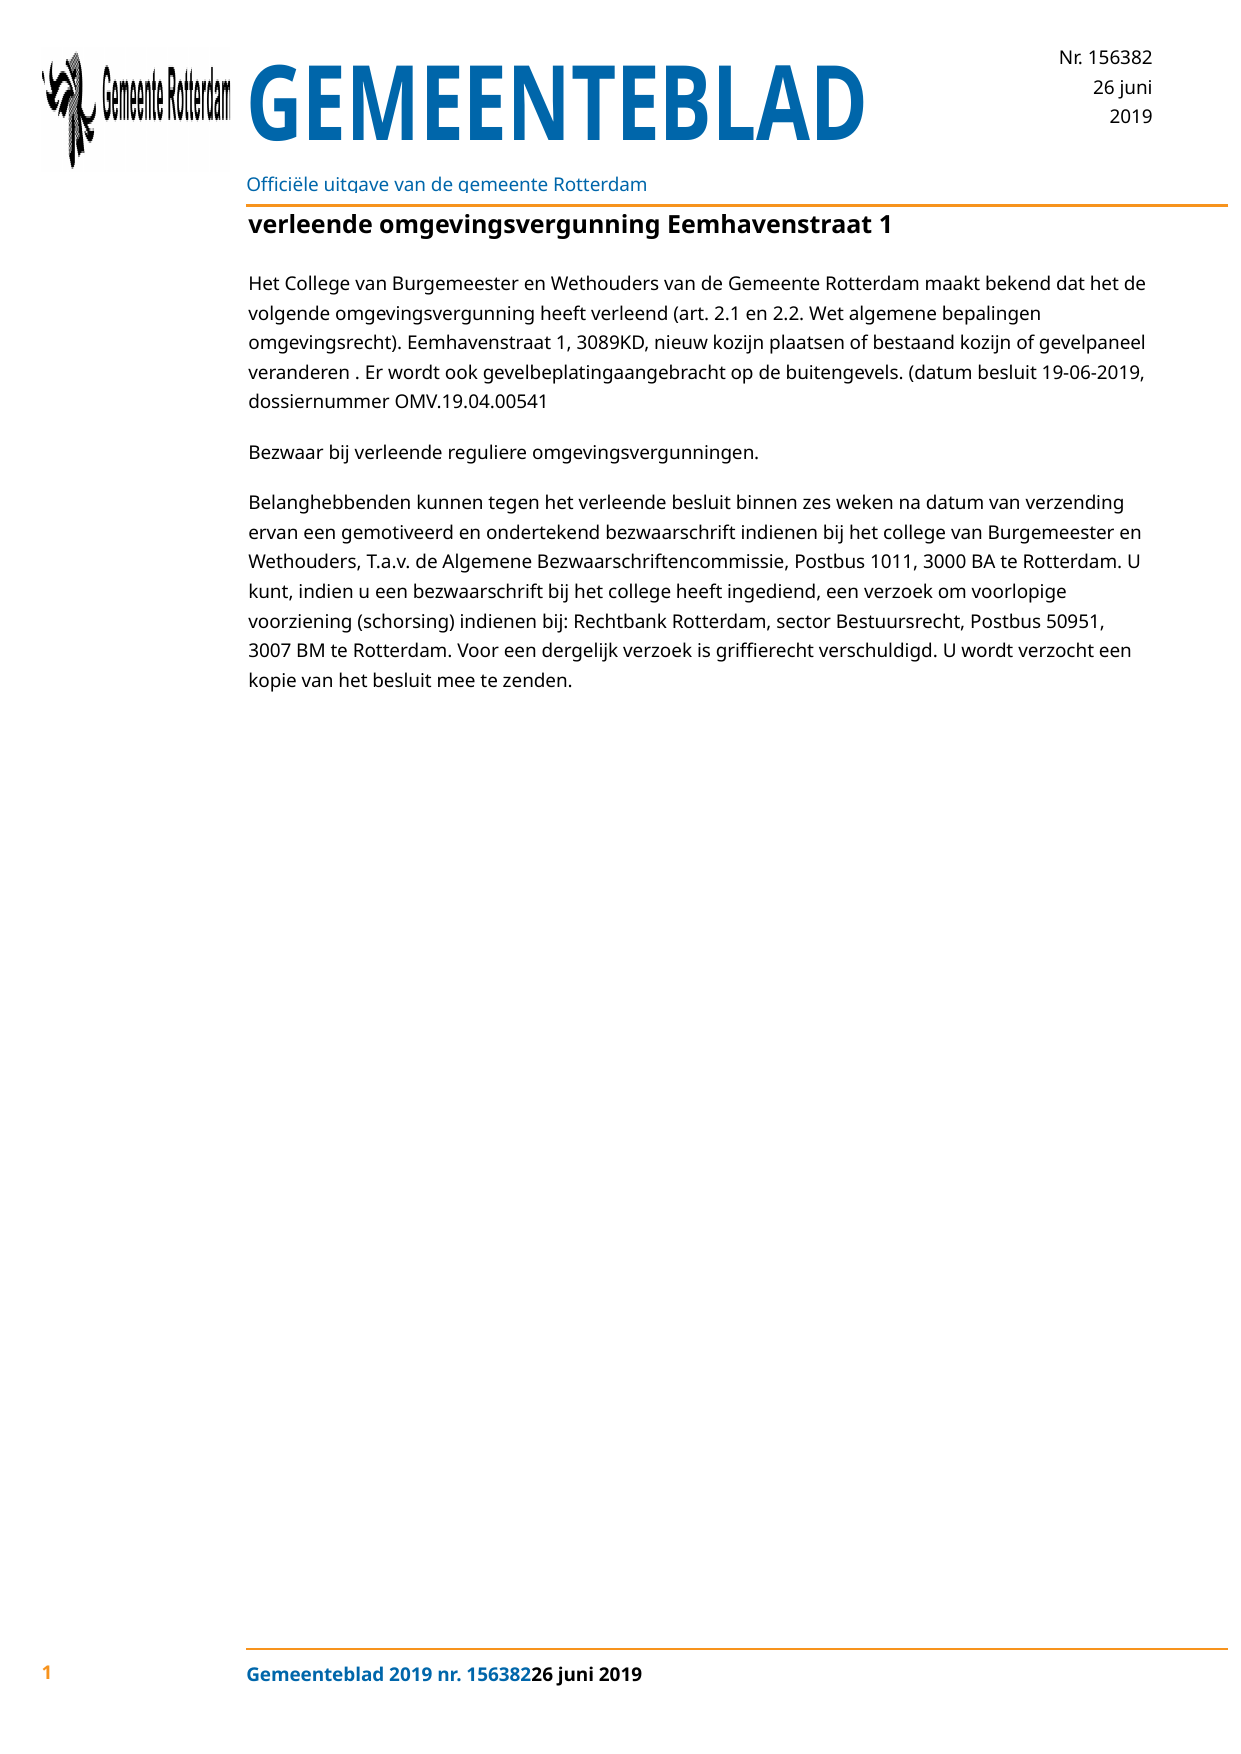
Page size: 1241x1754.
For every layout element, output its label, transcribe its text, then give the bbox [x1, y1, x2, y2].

text verleende omgevingsvergunning Eemhavenstraat 1 [248, 207, 1152, 241]
text Het College van Burgemeester en Wethouders van de Gemeente Rotterdam maakt bekend dat het de volgende omgevingsvergunning heeft verleend (art. 2.1 en 2.2. Wet algemene bepalingen omgevingsrecht). Eemhavenstraat 1, 3089KD, nieuw kozijn plaatsen of bestaand kozijn of gevelpaneel veranderen . Er wordt ook gevelbeplatingaangebracht op de buitengevels. (datum besluit 19-06-2019, dossiernummer OMV.19.04.00541 [248, 270, 1152, 414]
text Bezwaar bij verleende reguliere omgevingsvergunningen. [248, 439, 1152, 465]
text Belanghebbenden kunnen tegen het verleende besluit binnen zes weken na datum van verzending ervan een gemotiveerd en ondertekend bezwaarschrift indienen bij het college van Burgemeester en Wethouders, T.a.v. de Algemene Bezwaarschriftencommissie, Postbus 1011, 3000 BA te Rotterdam. U kunt, indien u een bezwaarschrift bij het college heeft ingediend, een verzoek om voorlopige voorziening (schorsing) indienen bij: Rechtbank Rotterdam, sector Bestuursrecht, Postbus 50951, 3007 BM te Rotterdam. Voor een dergelijk verzoek is griffierecht verschuldigd. U wordt verzocht een kopie van het besluit mee te zenden. [248, 489, 1152, 693]
picture [41, 47, 231, 172]
